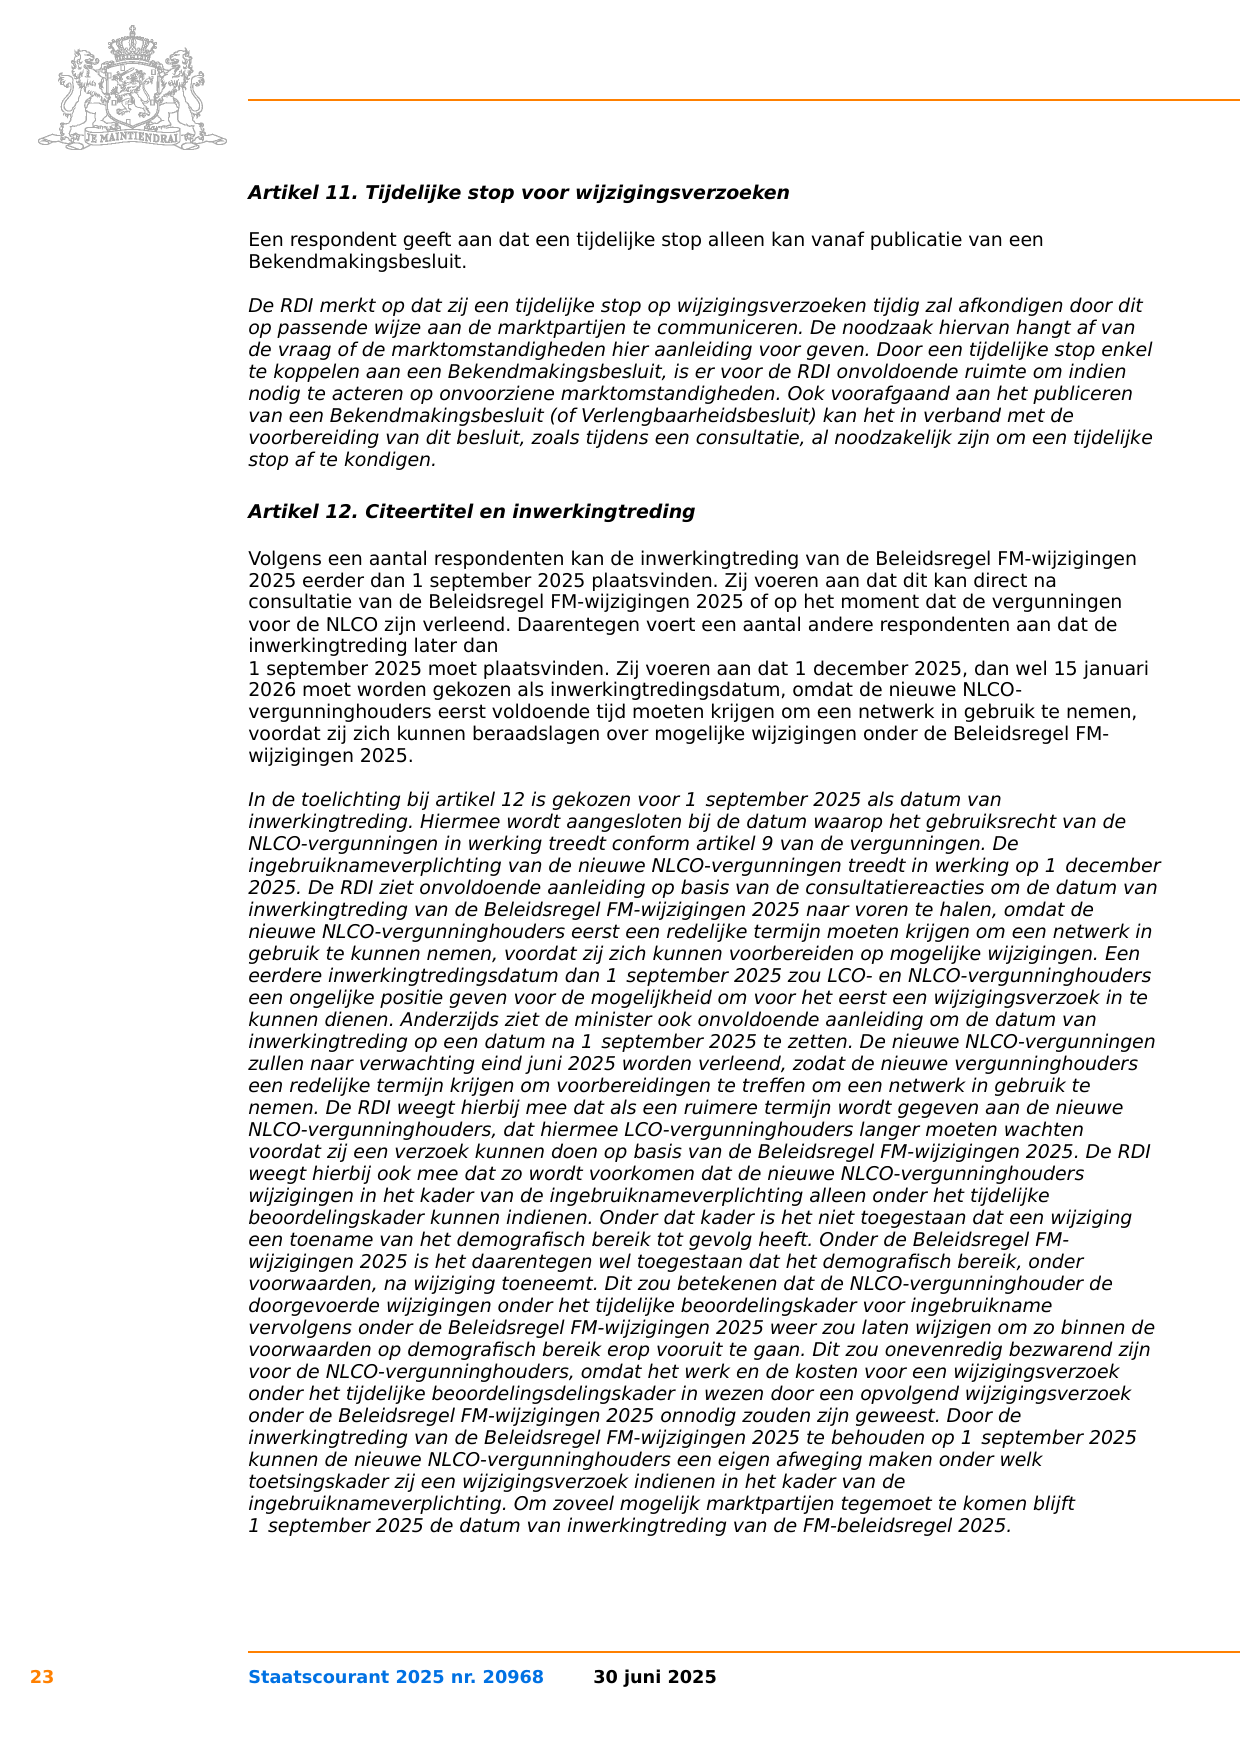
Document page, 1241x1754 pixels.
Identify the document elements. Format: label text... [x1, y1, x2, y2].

text Een respondent geeft aan dat een tijdelijke stop alleen kan vanaf publicatie van een Bekendmakingsbesluit. [248, 229, 1163, 273]
text De RDI merkt op dat zij een tijdelijke stop op wijzigingsverzoeken tijdig zal afkondigen door dit op passende wijze aan de marktpartijen te communiceren. De noodzaak hiervan hangt af van de vraag of de marktomstandigheden hier aanleiding voor geven. Door een tijdelijke stop enkel te koppelen aan een Bekendmakingsbesluit, is er voor de RDI onvoldoende ruimte om indien nodig te acteren op onvoorziene marktomstandigheden. Ook voorafgaand aan het publiceren van een Bekendmakingsbesluit (of Verlengbaarheidsbesluit) kan het in verband met de voorbereiding van dit besluit, zoals tijdens een consultatie, al noodzakelijk zijn om een tijdelijke stop af te kondigen. [248, 295, 1163, 471]
subtitle Artikel 12. Citeertitel en inwerkingtreding [248, 501, 1163, 522]
picture [38, 25, 227, 150]
text In de toelichting bij artikel 12 is gekozen voor 1 september 2025 als datum van inwerkingtreding. Hiermee wordt aangesloten bij de datum waarop het gebruiksrecht van de NLCO-vergunningen in werking treedt conform artikel 9 van de vergunningen. De ingebruiknameverplichting van de nieuwe NLCO-vergunningen treedt in werking op 1 december 2025. De RDI ziet onvoldoende aanleiding op basis van de consultatiereacties om de datum van inwerkingtreding van de Beleidsregel FM-wijzigingen 2025 naar voren te halen, omdat de nieuwe NLCO-vergunninghouders eerst een redelijke termijn moeten krijgen om een netwerk in gebruik te kunnen nemen, voordat zij zich kunnen voorbereiden op mogelijke wijzigingen. Een eerdere inwerkingtredingsdatum dan 1 september 2025 zou LCO- en NLCO-vergunninghouders een ongelijke positie geven voor de mogelijkheid om voor het eerst een wijzigingsverzoek in te kunnen dienen. Anderzijds ziet de minister ook onvoldoende aanleiding om de datum van inwerkingtreding op een datum na 1 september 2025 te zetten. De nieuwe NLCO-vergunningen zullen naar verwachting eind juni 2025 worden verleend, zodat de nieuwe vergunninghouders een redelijke termijn krijgen om voorbereidingen te treffen om een netwerk in gebruik te nemen. De RDI weegt hierbij mee dat als een ruimere termijn wordt gegeven aan de nieuwe NLCO-vergunninghouders, dat hiermee LCO-vergunninghouders langer moeten wachten voordat zij een verzoek kunnen doen op basis van de Beleidsregel FM-wijzigingen 2025. De RDI weegt hierbij ook mee dat zo wordt voorkomen dat de nieuwe NLCO-vergunninghouders wijzigingen in het kader van de ingebruiknameverplichting alleen onder het tijdelijke beoordelingskader kunnen indienen. Onder dat kader is het niet toegestaan dat een wijziging een toename van het demografisch bereik tot gevolg heeft. Onder de Beleidsregel FM-wijzigingen 2025 is het daarentegen wel toegestaan dat het demografisch bereik, onder voorwaarden, na wijziging toeneemt. Dit zou betekenen dat de NLCO-vergunninghouder de doorgevoerde wijzigingen onder het tijdelijke beoordelingskader voor ingebruikname vervolgens onder de Beleidsregel FM-wijzigingen 2025 weer zou laten wijzigen om zo binnen de voorwaarden op demografisch bereik erop vooruit te gaan. Dit zou onevenredig bezwarend zijn voor de NLCO-vergunninghouders, omdat het werk en de kosten voor een wijzigingsverzoek onder het tijdelijke beoordelingsdelingskader in wezen door een opvolgend wijzigingsverzoek onder de Beleidsregel FM-wijzigingen 2025 onnodig zouden zijn geweest. Door de inwerkingtreding van de Beleidsregel FM-wijzigingen 2025 te behouden op 1 september 2025 kunnen de nieuwe NLCO-vergunninghouders een eigen afweging maken onder welk toetsingskader zij een wijzigingsverzoek indienen in het kader van de ingebruiknameverplichting. Om zoveel mogelijk marktpartijen tegemoet te komen blijft 1 september 2025 de datum van inwerkingtreding van de FM-beleidsregel 2025. [248, 789, 1163, 1536]
text Volgens een aantal respondenten kan de inwerkingtreding van de Beleidsregel FM-wijzigingen 2025 eerder dan 1 september 2025 plaatsvinden. Zij voeren aan dat dit kan direct na consultatie van de Beleidsregel FM-wijzigingen 2025 of op het moment dat de vergunningen voor de NLCO zijn verleend. Daarentegen voert een aantal andere respondenten aan dat de inwerkingtreding later dan [248, 547, 1163, 657]
subtitle Artikel 11. Tijdelijke stop voor wijzigingsverzoeken [248, 182, 1163, 204]
text 1 september 2025 moet plaatsvinden. Zij voeren aan dat 1 december 2025, dan wel 15 januari 2026 moet worden gekozen als inwerkingtredingsdatum, omdat de nieuwe NLCO-vergunninghouders eerst voldoende tijd moeten krijgen om een netwerk in gebruik te nemen, voordat zij zich kunnen beraadslagen over mogelijke wijzigingen onder de Beleidsregel FM-wijzigingen 2025. [248, 657, 1163, 767]
